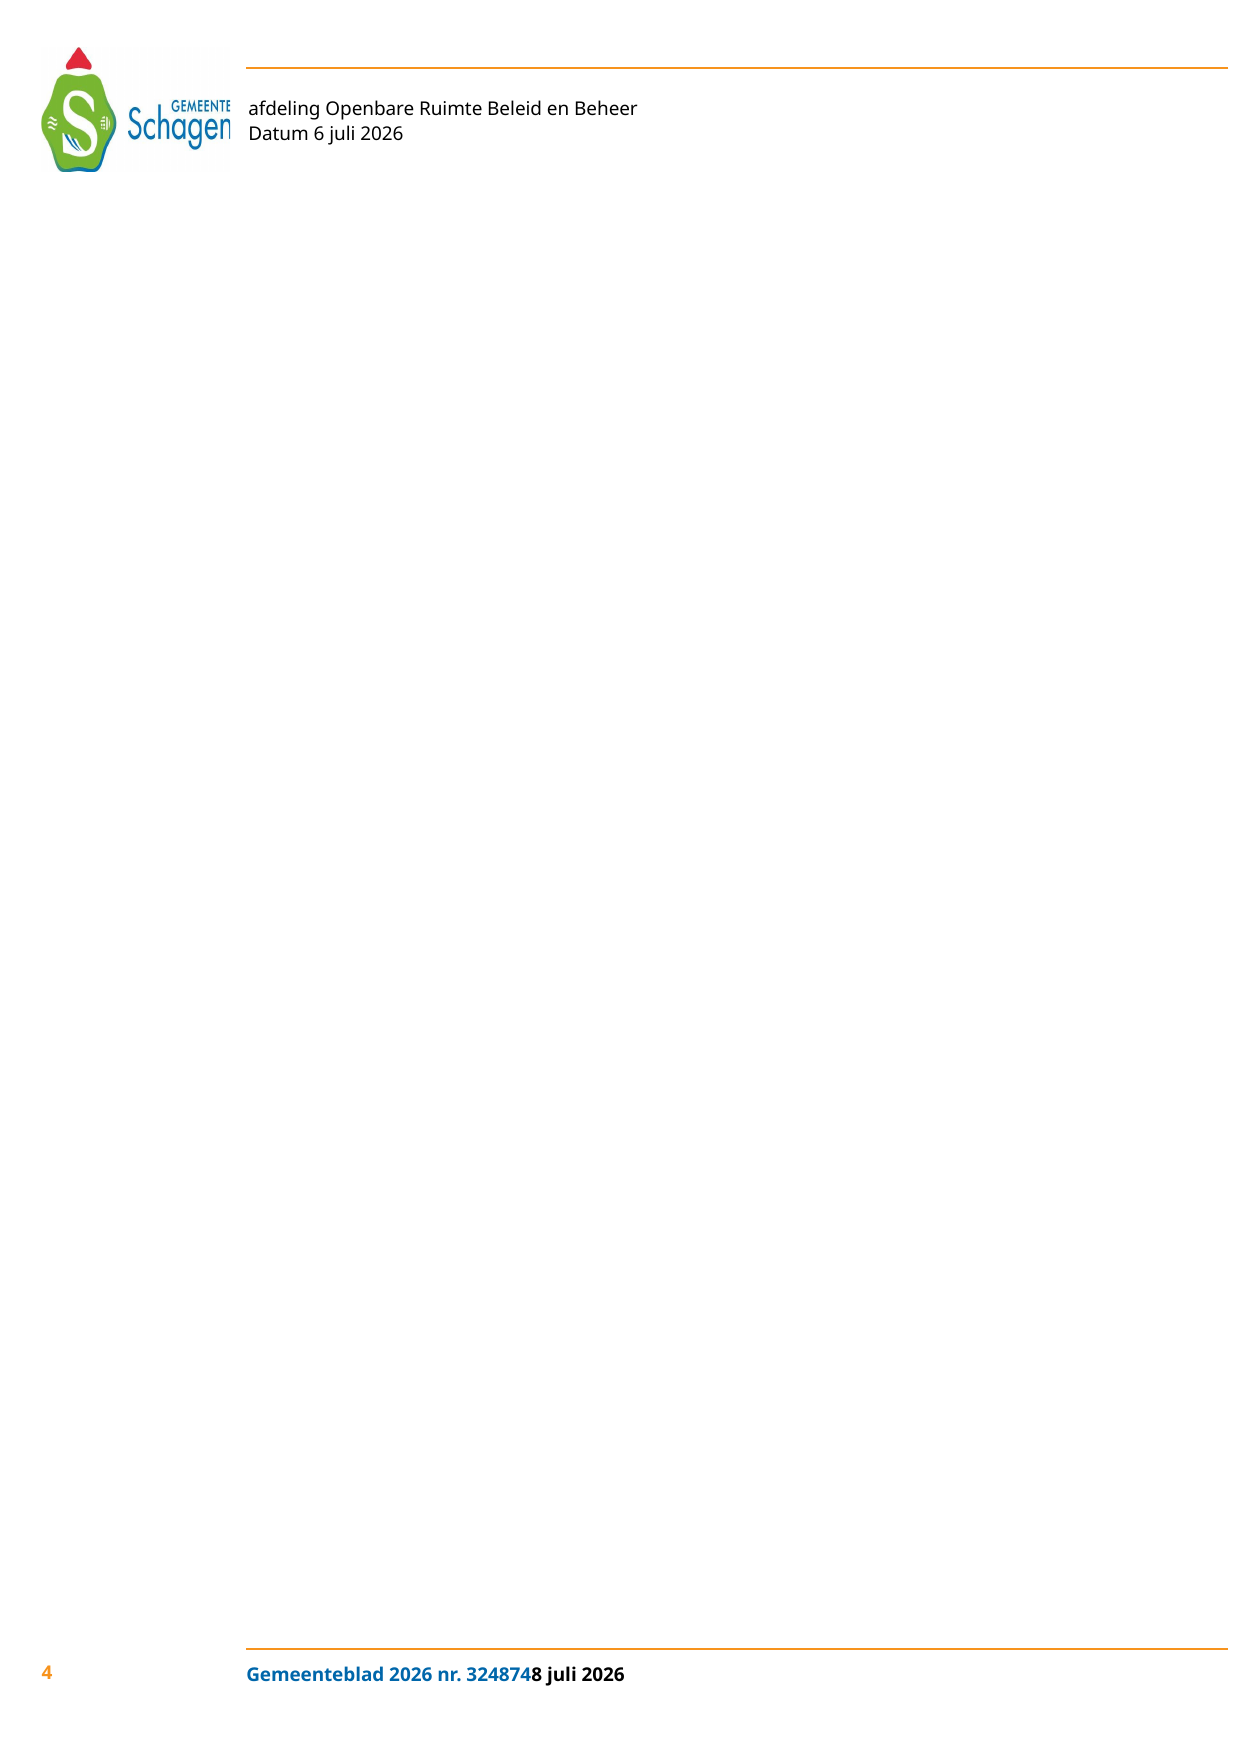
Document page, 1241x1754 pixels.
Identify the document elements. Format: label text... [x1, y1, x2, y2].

text afdeling Openbare Ruimte Beleid en Beheer [248, 95, 1152, 121]
picture [41, 47, 231, 172]
text Datum 6 juli 2026 [248, 121, 1152, 146]
